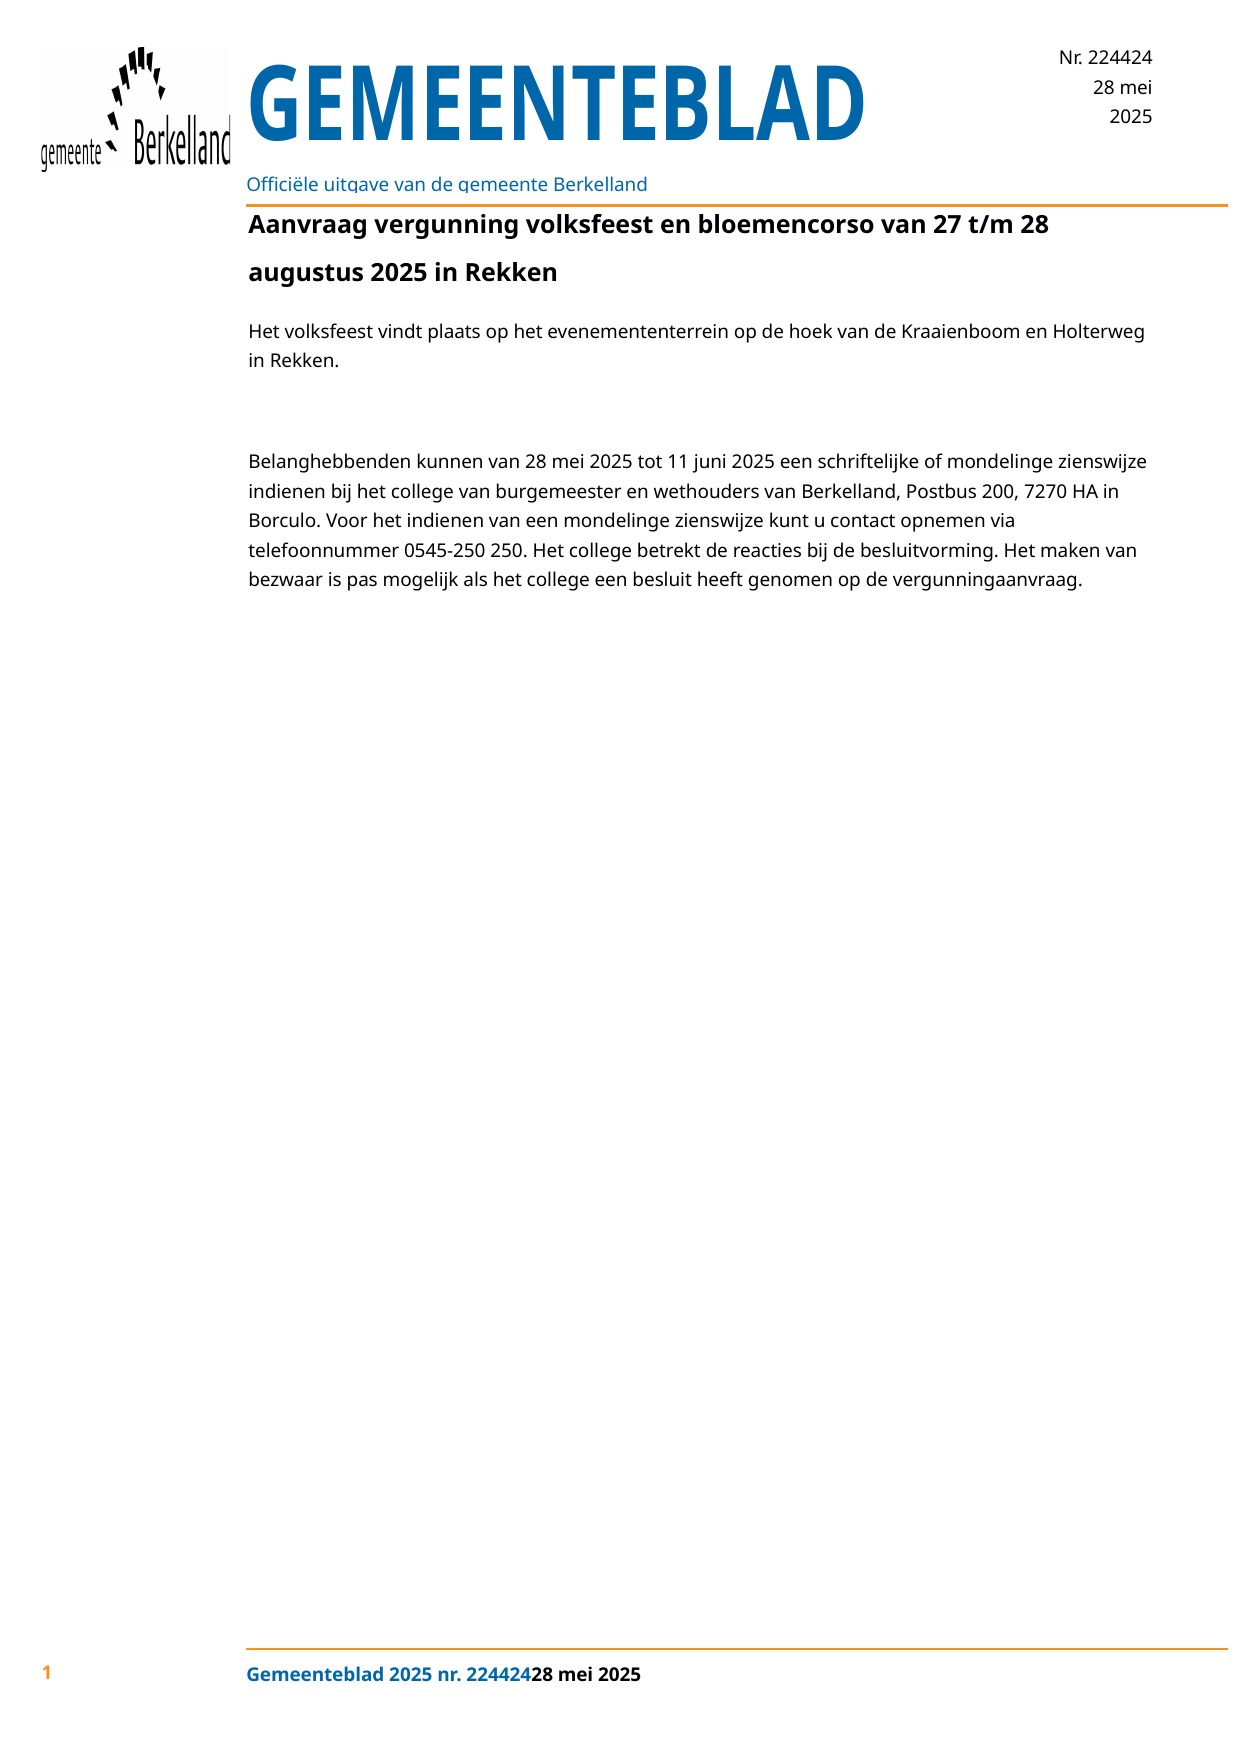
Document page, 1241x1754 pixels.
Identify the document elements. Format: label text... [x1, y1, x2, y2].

text Het volksfeest vindt plaats op het evenemententerrein op de hoek van de Kraaienboom en Holterweg in Rekken. [248, 318, 1152, 373]
text Belanghebbenden kunnen van 28 mei 2025 tot 11 juni 2025 een schriftelijke of mondelinge zienswijze indienen bij het college van burgemeester en wethouders van Berkelland, Postbus 200, 7270 HA in Borculo. Voor het indienen van een mondelinge zienswijze kunt u contact opnemen via telefoonnummer 0545-250 250. Het college betrekt de reacties bij de besluitvorming. Het maken van bezwaar is pas mogelijk als het college een besluit heeft genomen op de vergunningaanvraag. [248, 448, 1152, 592]
picture [41, 47, 231, 172]
text Aanvraag vergunning volksfeest en bloemencorso van 27 t/m 28 augustus 2025 in Rekken [248, 207, 1152, 288]
